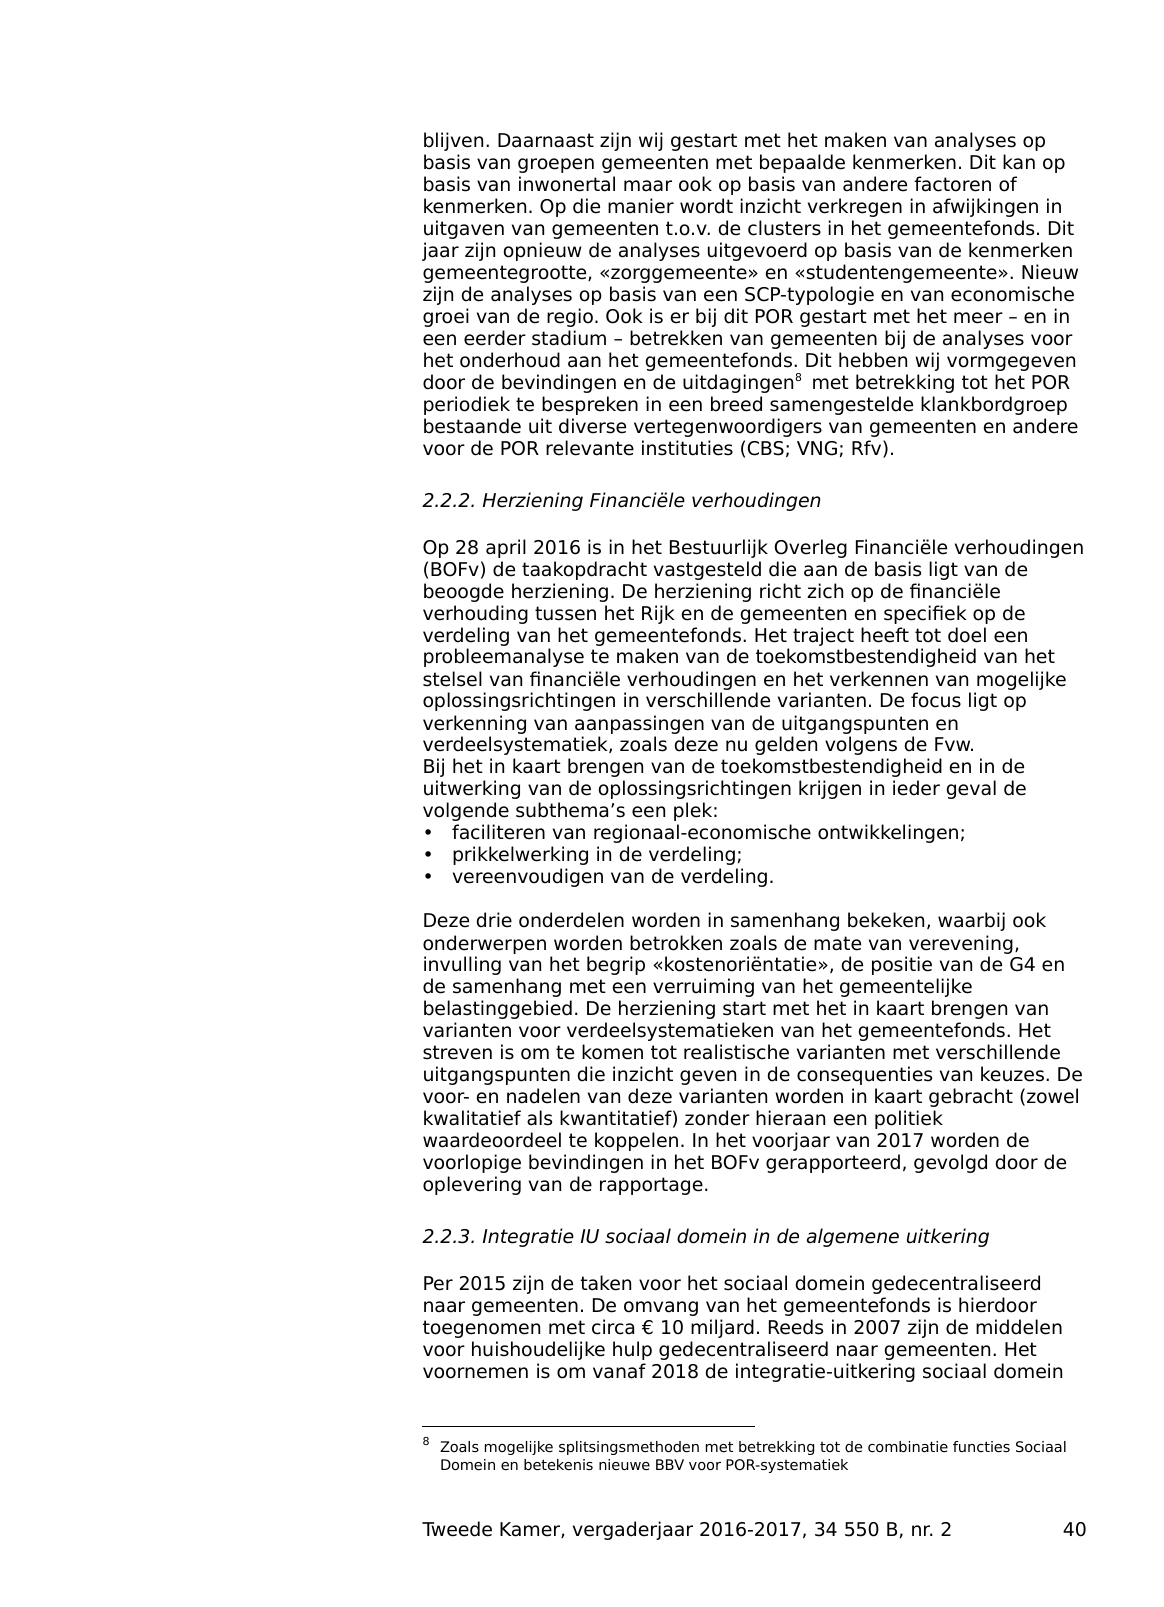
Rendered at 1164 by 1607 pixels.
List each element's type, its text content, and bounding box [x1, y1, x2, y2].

text Zoals mogelijke splitsingsmethoden met betrekking tot de combinatie functies Sociaal Domein en betekenis nieuwe BBV voor POR-systematiek [422, 1435, 1087, 1474]
subtitle 2.2.3. Integratie IU sociaal domein in de algemene uitkering [422, 1226, 1087, 1248]
text • vereenvoudigen van de verdeling. [422, 866, 1087, 888]
text • faciliteren van regionaal-economische ontwikkelingen; [422, 822, 1087, 844]
text Deze drie onderdelen worden in samenhang bekeken, waarbij ook onderwerpen worden betrokken zoals de mate van verevening, invulling van het begrip «kostenoriëntatie», de positie van de G4 en de samenhang met een verruiming van het gemeentelijke belastinggebied. De herziening start met het in kaart brengen van varianten voor verdeelsystematieken van het gemeentefonds. Het streven is om te komen tot realistische varianten met verschillende uitgangspunten die inzicht geven in de consequenties van keuzes. De voor- en nadelen van deze varianten worden in kaart gebracht (zowel kwalitatief als kwantitatief) zonder hieraan een politiek waardeoordeel te koppelen. In het voorjaar van 2017 worden de voorlopige bevindingen in het BOFv gerapporteerd, gevolgd door de oplevering van de rapportage. [422, 910, 1087, 1196]
text • prikkelwerking in de verdeling; [422, 844, 1087, 866]
subtitle 2.2.2. Herziening Financiële verhoudingen [422, 489, 1087, 512]
text Op 28 april 2016 is in het Bestuurlijk Overleg Financiële verhoudingen (BOFv) de taakopdracht vastgesteld die aan de basis ligt van de beoogde herziening. De herziening richt zich op de financiële verhouding tussen het Rijk en de gemeenten en specifiek op de verdeling van het gemeentefonds. Het traject heeft tot doel een probleemanalyse te maken van de toekomstbestendigheid van het stelsel van financiële verhoudingen en het verkennen van mogelijke oplossingsrichtingen in verschillende varianten. De focus ligt op verkenning van aanpassingen van de uitgangspunten en verdeelsystematiek, zoals deze nu gelden volgens de Fvw. [422, 537, 1087, 756]
text blijven. Daarnaast zijn wij gestart met het maken van analyses op basis van groepen gemeenten met bepaalde kenmerken. Dit kan op basis van inwonertal maar ook op basis van andere factoren of kenmerken. Op die manier wordt inzicht verkregen in afwijkingen in uitgaven van gemeenten t.o.v. de clusters in het gemeentefonds. Dit jaar zijn opnieuw de analyses uitgevoerd op basis van de kenmerken gemeentegrootte, «zorggemeente» en «studentengemeente». Nieuw zijn de analyses op basis van een SCP-typologie en van economische groei van de regio. Ook is er bij dit POR gestart met het meer – en in een eerder stadium – betrekken van gemeenten bij de analyses voor het onderhoud aan het gemeentefonds. Dit hebben wij vormgegeven door de bevindingen en de uitdagingen met betrekking tot het POR periodiek te bespreken in een breed samengestelde klankbordgroep bestaande uit diverse vertegenwoordigers van gemeenten en andere voor de POR relevante instituties (CBS; VNG; Rfv). [422, 130, 1087, 459]
text Per 2015 zijn de taken voor het sociaal domein gedecentraliseerd naar gemeenten. De omvang van het gemeentefonds is hierdoor toegenomen met circa € 10 miljard. Reeds in 2007 zijn de middelen voor huishoudelijke hulp gedecentraliseerd naar gemeenten. Het voornemen is om vanaf 2018 de integratie-uitkering sociaal domein [422, 1273, 1087, 1383]
text Bij het in kaart brengen van de toekomstbestendigheid en in de uitwerking van de oplossingsrichtingen krijgen in ieder geval de volgende subthema’s een plek: [422, 756, 1087, 822]
